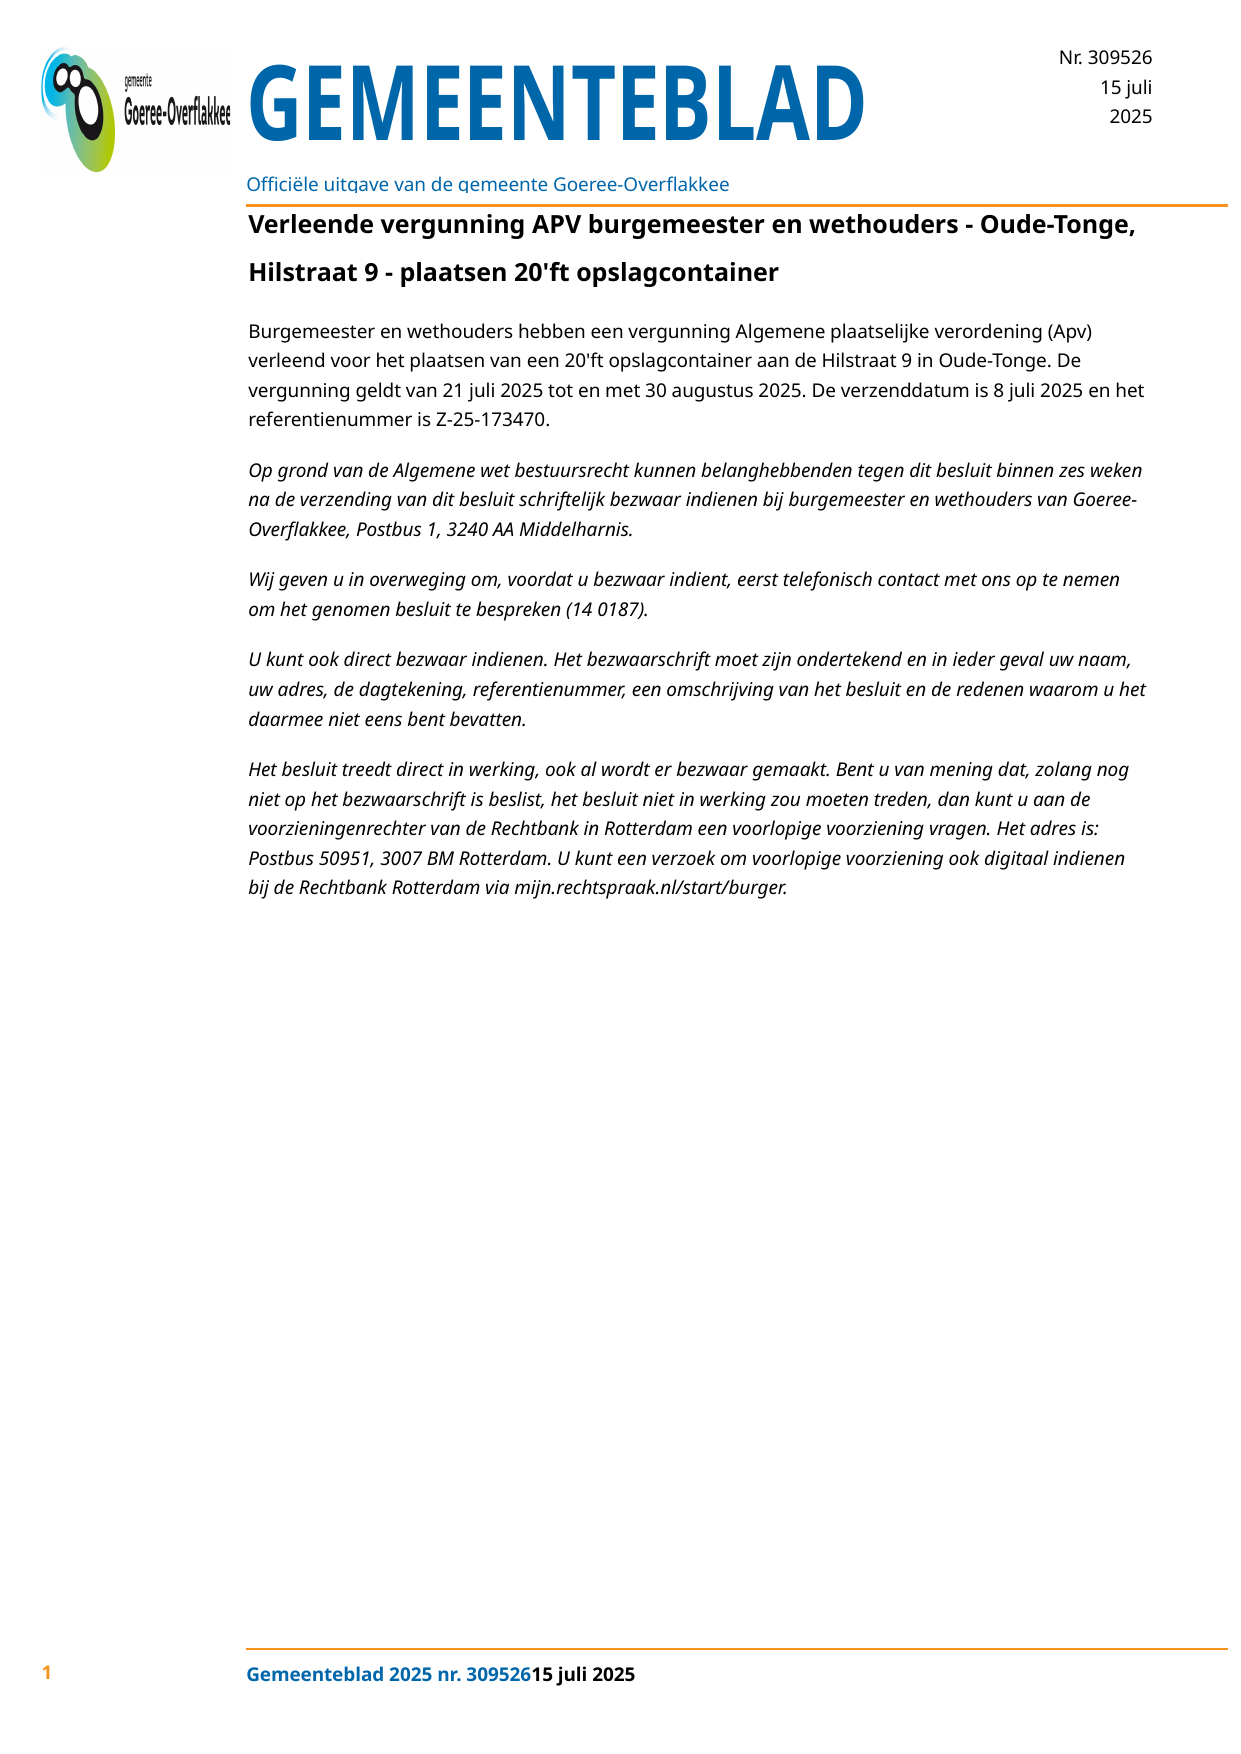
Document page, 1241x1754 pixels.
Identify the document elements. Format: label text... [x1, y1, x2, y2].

text U kunt ook direct bezwaar indienen. Het bezwaarschrift moet zijn ondertekend en in ieder geval uw naam, uw adres, de dagtekening, referentienummer, een omschrijving van het besluit en de redenen waarom u het daarmee niet eens bent bevatten. [248, 647, 1152, 732]
text Op grond van de Algemene wet bestuursrecht kunnen belanghebbenden tegen dit besluit binnen zes weken na de verzending van dit besluit schriftelijk bezwaar indienen bij burgemeester en wethouders van Goeree-Overflakkee, Postbus 1, 3240 AA Middelharnis. [248, 457, 1152, 542]
text Het besluit treedt direct in werking, ook al wordt er bezwaar gemaakt. Bent u van mening dat, zolang nog niet op het bezwaarschrift is beslist, het besluit niet in werking zou moeten treden, dan kunt u aan de voorzieningenrechter van de Rechtbank in Rotterdam een voorlopige voorziening vragen. Het adres is: Postbus 50951, 3007 BM Rotterdam. U kunt een verzoek om voorlopige voorziening ook digitaal indienen bij de Rechtbank Rotterdam via mijn.rechtspraak.nl/start/burger. [248, 756, 1152, 900]
text Wij geven u in overweging om, voordat u bezwaar indient, eerst telefonisch contact met ons op te nemen om het genomen besluit te bespreken (14 0187). [248, 567, 1152, 622]
text Burgemeester en wethouders hebben een vergunning Algemene plaatselijke verordening (Apv) verleend voor het plaatsen van een 20'ft opslagcontainer aan de Hilstraat 9 in Oude-Tonge. De vergunning geldt van 21 juli 2025 tot en met 30 augustus 2025. De verzenddatum is 8 juli 2025 en het referentienummer is Z-25-173470. [248, 318, 1152, 432]
text Verleende vergunning APV burgemeester en wethouders - Oude-Tonge, Hilstraat 9 - plaatsen 20'ft opslagcontainer [248, 207, 1152, 288]
picture [41, 47, 231, 172]
